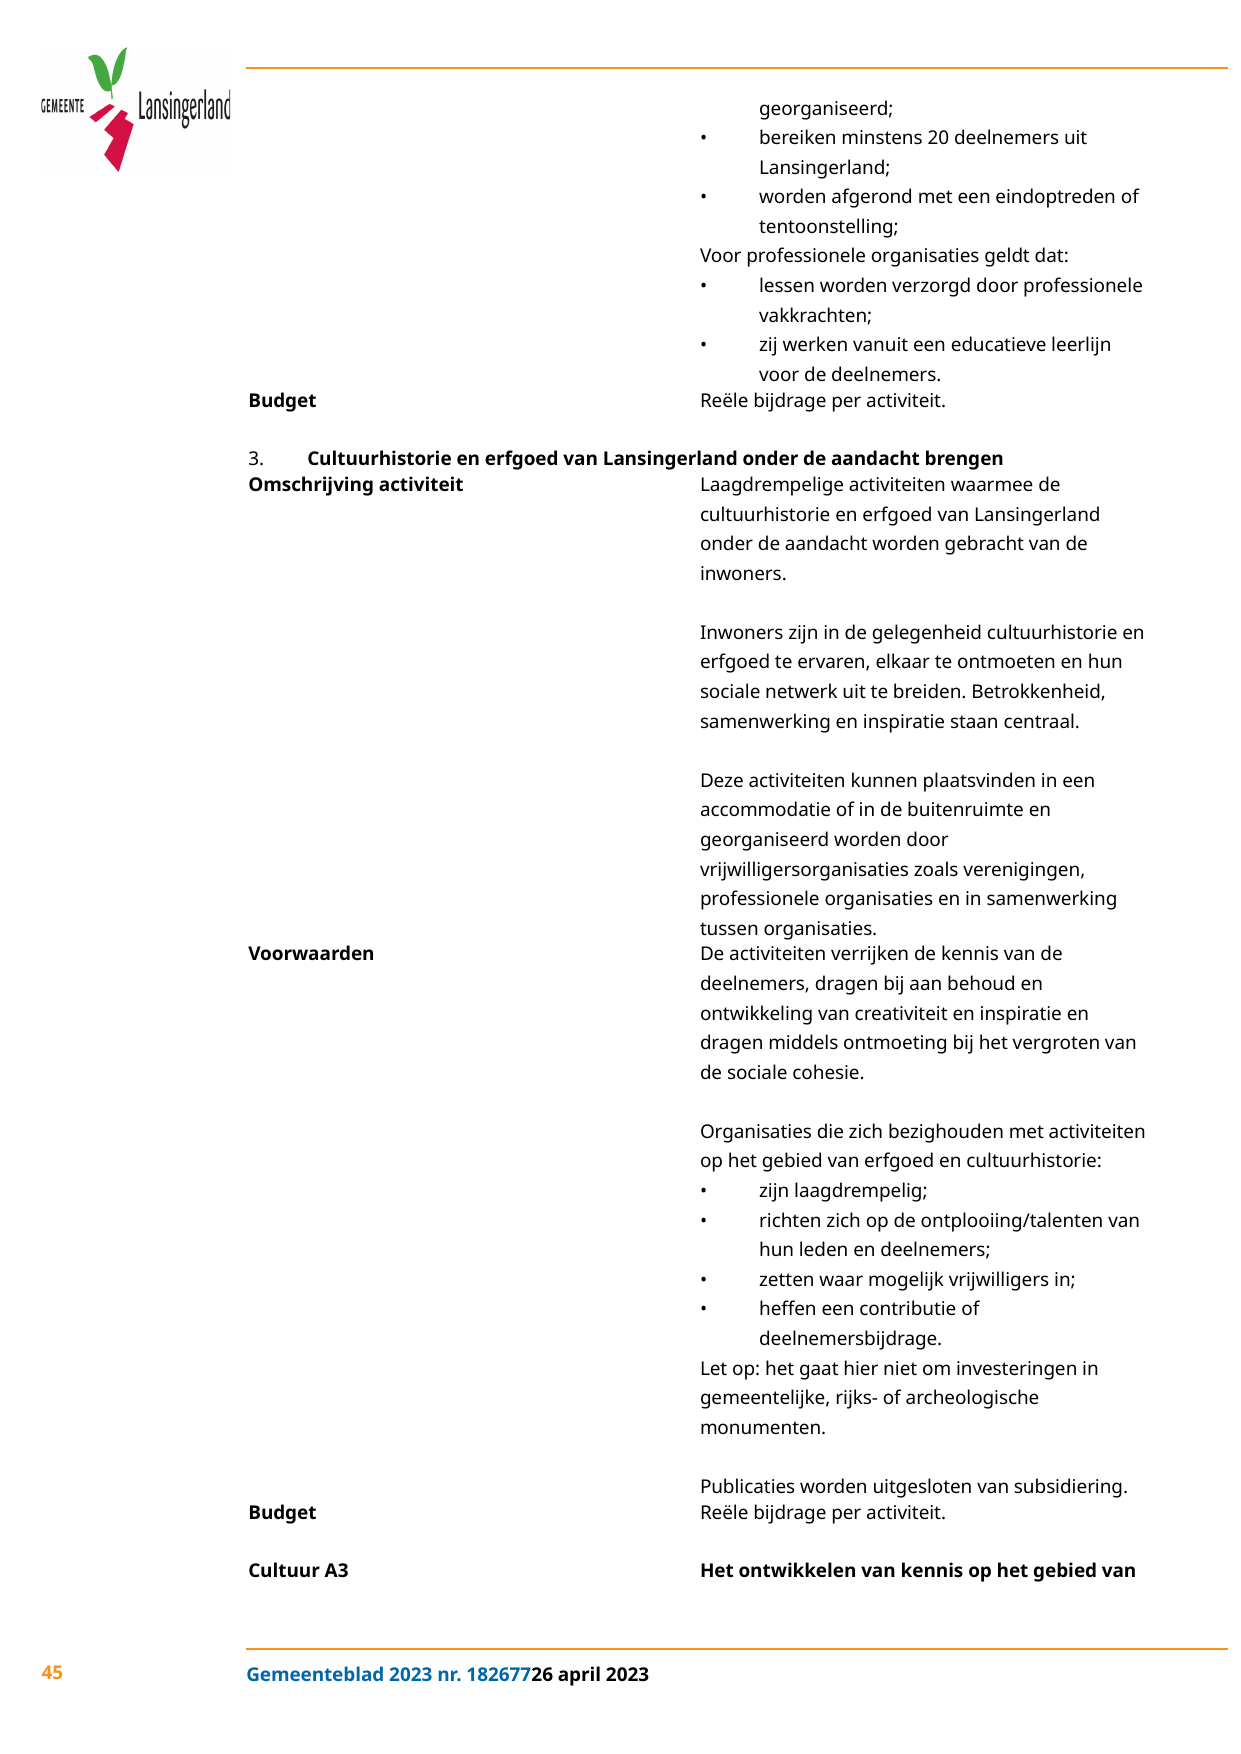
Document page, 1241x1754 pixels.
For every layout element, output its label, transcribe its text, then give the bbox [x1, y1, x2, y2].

table_cell Reële bijdrage per activiteit. [700, 387, 1152, 412]
table_cell Budget [248, 387, 700, 412]
table_cell Omschrijving activiteit [248, 471, 700, 941]
table_cell Laagdrempelige activiteiten waarmee de cultuurhistorie en erfgoed van Lansingerland onder de aandacht worden gebracht van de inwoners. Inwoners zijn in de gelegenheid cultuurhistorie en erfgoed te ervaren, elkaar te ontmoeten en hun sociale netwerk uit te breiden. Betrokkenheid, samenwerking en inspiratie staan centraal. Deze activiteiten kunnen plaatsvinden in een accommodatie of in de buitenruimte en georganiseerd worden door vrijwilligersorganisaties zoals verenigingen, professionele organisaties en in samenwerking tussen organisaties. [700, 471, 1152, 941]
table_cell Budget [248, 1499, 700, 1524]
table_cell Voorwaarden [248, 941, 700, 1499]
table_header Cultuur A3 [248, 1558, 700, 1583]
table_cell [248, 95, 700, 387]
picture [41, 47, 231, 172]
table_cell Reële bijdrage per activiteit. [700, 1499, 1152, 1524]
table_cell georganiseerd; bereiken minstens 20 deelnemers uit Lansingerland; worden afgerond met een eindoptreden of tentoonstelling; Voor professionele organisaties geldt dat: lessen worden verzorgd door professionele vakkrachten; zij werken vanuit een educatieve leerlijn voor de deelnemers. [700, 95, 1152, 387]
table_header Cultuurhistorie en erfgoed van Lansingerland onder de aandacht brengen [248, 445, 1152, 471]
table_header Het ontwikkelen van kennis op het gebied van [700, 1558, 1152, 1583]
table_cell De activiteiten verrijken de kennis van de deelnemers, dragen bij aan behoud en ontwikkeling van creativiteit en inspiratie en dragen middels ontmoeting bij het vergroten van de sociale cohesie. Organisaties die zich bezighouden met activiteiten op het gebied van erfgoed en cultuurhistorie: zijn laagdrempelig; richten zich op de ontplooiing/talenten van hun leden en deelnemers; zetten waar mogelijk vrijwilligers in; heffen een contributie of deelnemersbijdrage. Let op: het gaat hier niet om investeringen in gemeentelijke, rijks- of archeologische monumenten. Publicaties worden uitgesloten van subsidiering. [700, 941, 1152, 1499]
